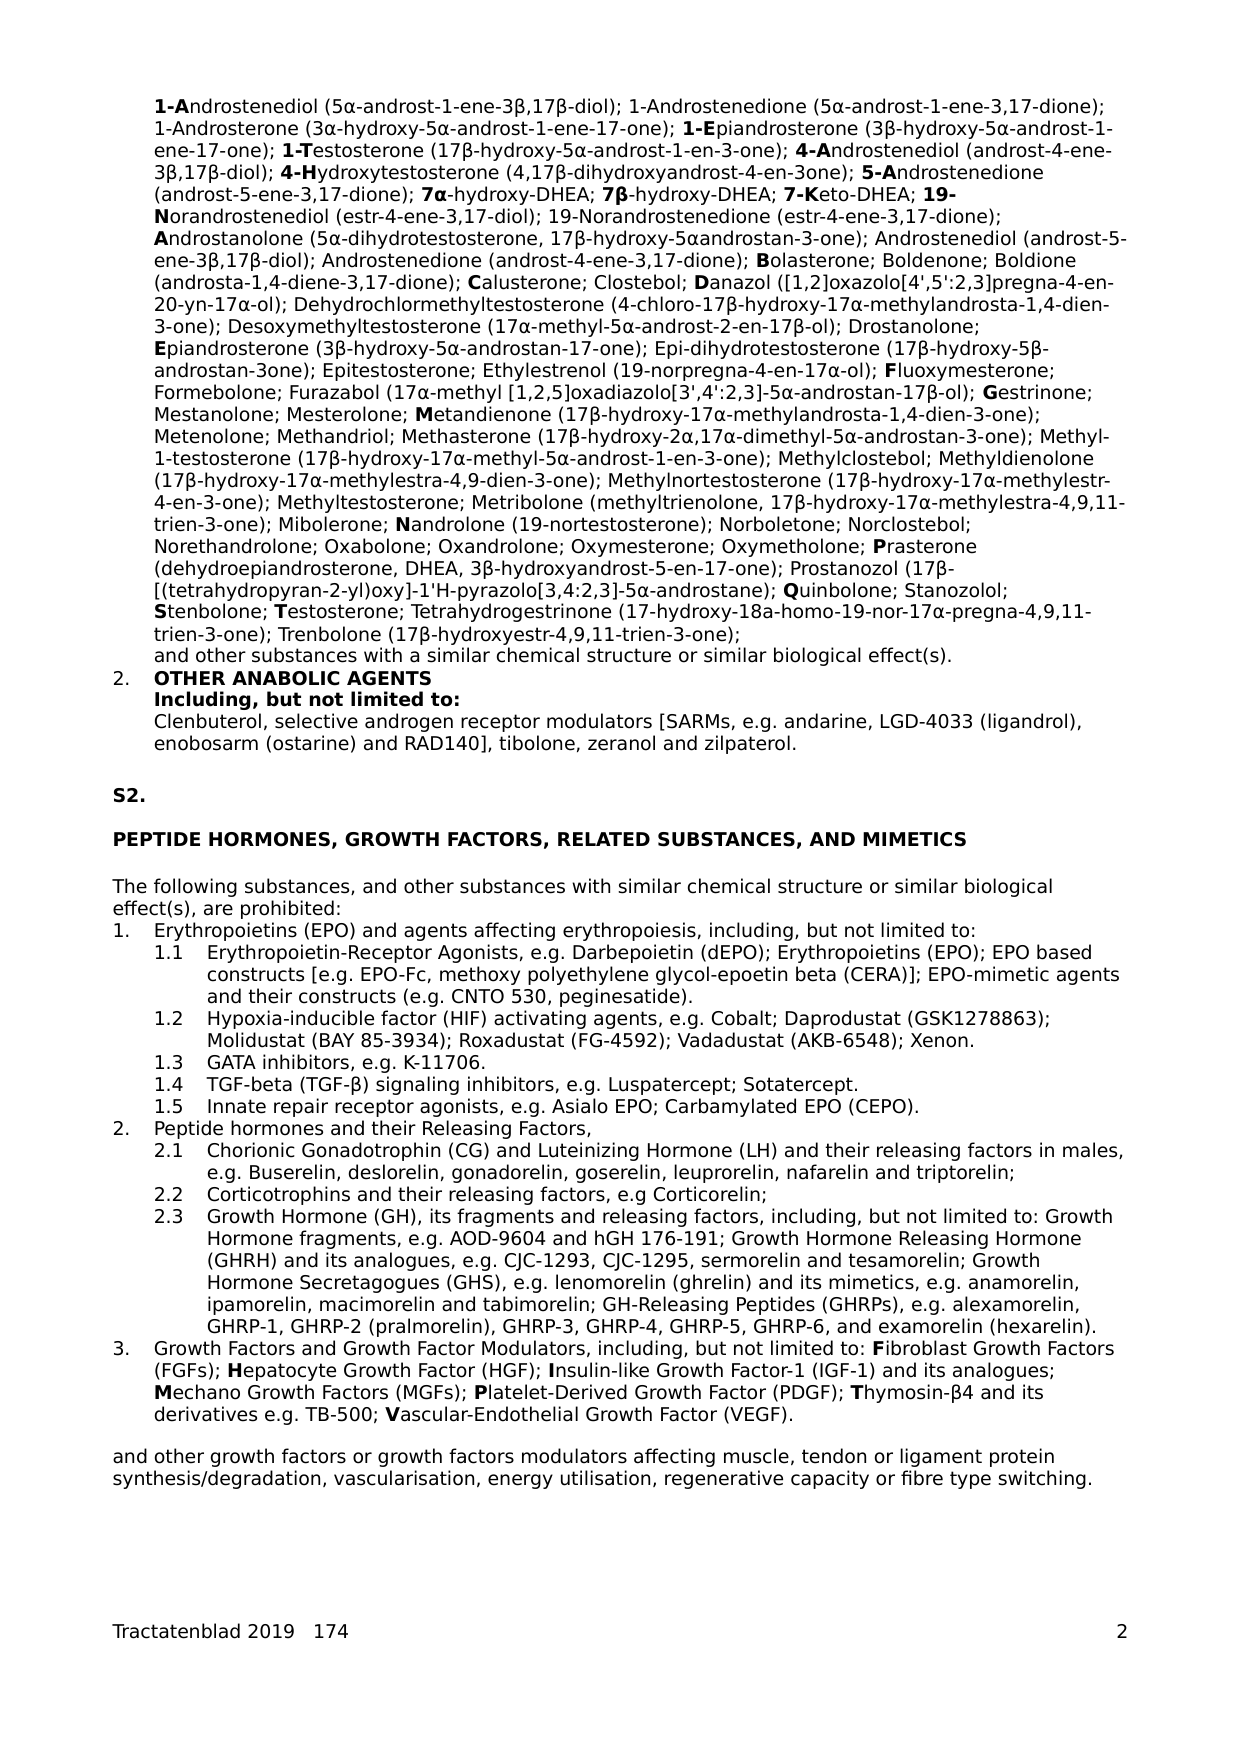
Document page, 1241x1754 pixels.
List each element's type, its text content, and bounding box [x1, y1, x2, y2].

text Clenbuterol, selective androgen receptor modulators [SARMs, e.g. andarine, LGD-4033 (ligandrol), enobosarm (ostarine) and RAD140], tibolone, zeranol and zilpaterol. [153, 711, 1128, 755]
text 2.3 Growth Hormone (GH), its fragments and releasing factors, including, but not limited to: Growth Hormone fragments, e.g. AOD-9604 and hGH 176-191; Growth Hormone Releasing Hormone (GHRH) and its analogues, e.g. CJC-1293, CJC-1295, sermorelin and tesamorelin; Growth Hormone Secretagogues (GHS), e.g. lenomorelin (ghrelin) and its mimetics, e.g. anamorelin, ipamorelin, macimorelin and tabimorelin; GH-Releasing Peptides (GHRPs), e.g. alexamorelin, GHRP-1, GHRP-2 (pralmorelin), GHRP-3, GHRP-4, GHRP-5, GHRP-6, and examorelin (hexarelin). [153, 1206, 1128, 1338]
text 2. OTHER ANABOLIC AGENTS [112, 667, 1128, 689]
text 1.5 Innate repair receptor agonists, e.g. Asialo EPO; Carbamylated EPO (CEPO). [153, 1096, 1128, 1118]
text 2.2 Corticotrophins and their releasing factors, e.g Corticorelin; [153, 1184, 1128, 1206]
text The following substances, and other substances with similar chemical structure or similar biological effect(s), are prohibited: [112, 876, 1128, 920]
text 1.2 Hypoxia-inducible factor (HIF) activating agents, e.g. Cobalt; Daprodustat (GSK1278863); Molidustat (BAY 85-3934); Roxadustat (FG-4592); Vadadustat (AKB-6548); Xenon. [153, 1008, 1128, 1052]
text 2. Peptide hormones and their Releasing Factors, [112, 1118, 1128, 1140]
text Including, but not limited to: [153, 689, 1128, 711]
text 2.1 Chorionic Gonadotrophin (CG) and Luteinizing Hormone (LH) and their releasing factors in males, e.g. Buserelin, deslorelin, gonadorelin, goserelin, leuprorelin, nafarelin and triptorelin; [153, 1140, 1128, 1184]
text 1.3 GATA inhibitors, e.g. K-11706. [153, 1052, 1128, 1074]
text and other substances with a similar chemical structure or similar biological effect(s). [153, 645, 1128, 667]
text 1. Erythropoietins (EPO) and agents affecting erythropoiesis, including, but not limited to: [112, 920, 1128, 942]
text 1.4 TGF-beta (TGF-β) signaling inhibitors, e.g. Luspatercept; Sotatercept. [153, 1074, 1128, 1096]
text and other growth factors or growth factors modulators affecting muscle, tendon or ligament protein synthesis/degradation, vascularisation, energy utilisation, regenerative capacity or fibre type switching. [112, 1446, 1128, 1490]
subtitle S2. PEPTIDE HORMONES, GROWTH FACTORS, RELATED SUBSTANCES, AND MIMETICS [112, 785, 1128, 851]
text 1-Androstenediol (5α-androst-1-ene-3β,17β-diol); 1-Androstenedione (5α-androst-1-ene-3,17-dione); 1-Androsterone (3α-hydroxy-5α-androst-1-ene-17-one); 1-Epiandrosterone (3β-hydroxy-5α-androst-1-ene-17-one); 1-Testosterone (17β-hydroxy-5α-androst-1-en-3-one); 4-Androstenediol (androst-4-ene-3β,17β-diol); 4-Hydroxytestosterone (4,17β-dihydroxyandrost-4-en-3one); 5-Androstenedione (androst-5-ene-3,17-dione); 7α-hydroxy-DHEA; 7β-hydroxy-DHEA; 7-Keto-DHEA; 19-Norandrostenediol (estr-4-ene-3,17-diol); 19-Norandrostenedione (estr-4-ene-3,17-dione); Androstanolone (5α-dihydrotestosterone, 17β-hydroxy-5αandrostan-3-one); Androstenediol (androst-5-ene-3β,17β-diol); Androstenedione (androst-4-ene-3,17-dione); Bolasterone; Boldenone; Boldione (androsta-1,4-diene-3,17-dione); Calusterone; Clostebol; Danazol ([1,2]oxazolo[4',5':2,3]pregna-4-en-20-yn-17α-ol); Dehydrochlormethyltestosterone (4-chloro-17β-hydroxy-17α-methylandrosta-1,4-dien-3-one); Desoxymethyltestosterone (17α-methyl-5α-androst-2-en-17β-ol); Drostanolone; Epiandrosterone (3β-hydroxy-5α-androstan-17-one); Epi-dihydrotestosterone (17β-hydroxy-5β-androstan-3one); Epitestosterone; Ethylestrenol (19-norpregna-4-en-17α-ol); Fluoxymesterone; Formebolone; Furazabol (17α-methyl [1,2,5]oxadiazolo[3',4':2,3]-5α-androstan-17β-ol); Gestrinone; Mestanolone; Mesterolone; Metandienone (17β-hydroxy-17α-methylandrosta-1,4-dien-3-one); Metenolone; Methandriol; Methasterone (17β-hydroxy-2α,17α-dimethyl-5α-androstan-3-one); Methyl-1-testosterone (17β-hydroxy-17α-methyl-5α-androst-1-en-3-one); Methylclostebol; Methyldienolone (17β-hydroxy-17α-methylestra-4,9-dien-3-one); Methylnortestosterone (17β-hydroxy-17α-methylestr-4-en-3-one); Methyltestosterone; Metribolone (methyltrienolone, 17β-hydroxy-17α-methylestra-4,9,11-trien-3-one); Mibolerone; Nandrolone (19-nortestosterone); Norboletone; Norclostebol; Norethandrolone; Oxabolone; Oxandrolone; Oxymesterone; Oxymetholone; Prasterone (dehydroepiandrosterone, DHEA, 3β-hydroxyandrost-5-en-17-one); Prostanozol (17β-[(tetrahydropyran-2-yl)oxy]-1'H-pyrazolo[3,4:2,3]-5α-androstane); Quinbolone; Stanozolol; Stenbolone; Testosterone; Tetrahydrogestrinone (17-hydroxy-18a-homo-19-nor-17α-pregna-4,9,11-trien-3-one); Trenbolone (17β-hydroxyestr-4,9,11-trien-3-one); [153, 96, 1128, 645]
text 3. Growth Factors and Growth Factor Modulators, including, but not limited to: Fibroblast Growth Factors (FGFs); Hepatocyte Growth Factor (HGF); Insulin-like Growth Factor-1 (IGF-1) and its analogues; Mechano Growth Factors (MGFs); Platelet-Derived Growth Factor (PDGF); Thymosin-β4 and its derivatives e.g. TB-500; Vascular-Endothelial Growth Factor (VEGF). [112, 1338, 1128, 1426]
text 1.1 Erythropoietin-Receptor Agonists, e.g. Darbepoietin (dEPO); Erythropoietins (EPO); EPO based constructs [e.g. EPO-Fc, methoxy polyethylene glycol-epoetin beta (CERA)]; EPO-mimetic agents and their constructs (e.g. CNTO 530, peginesatide). [153, 942, 1128, 1008]
